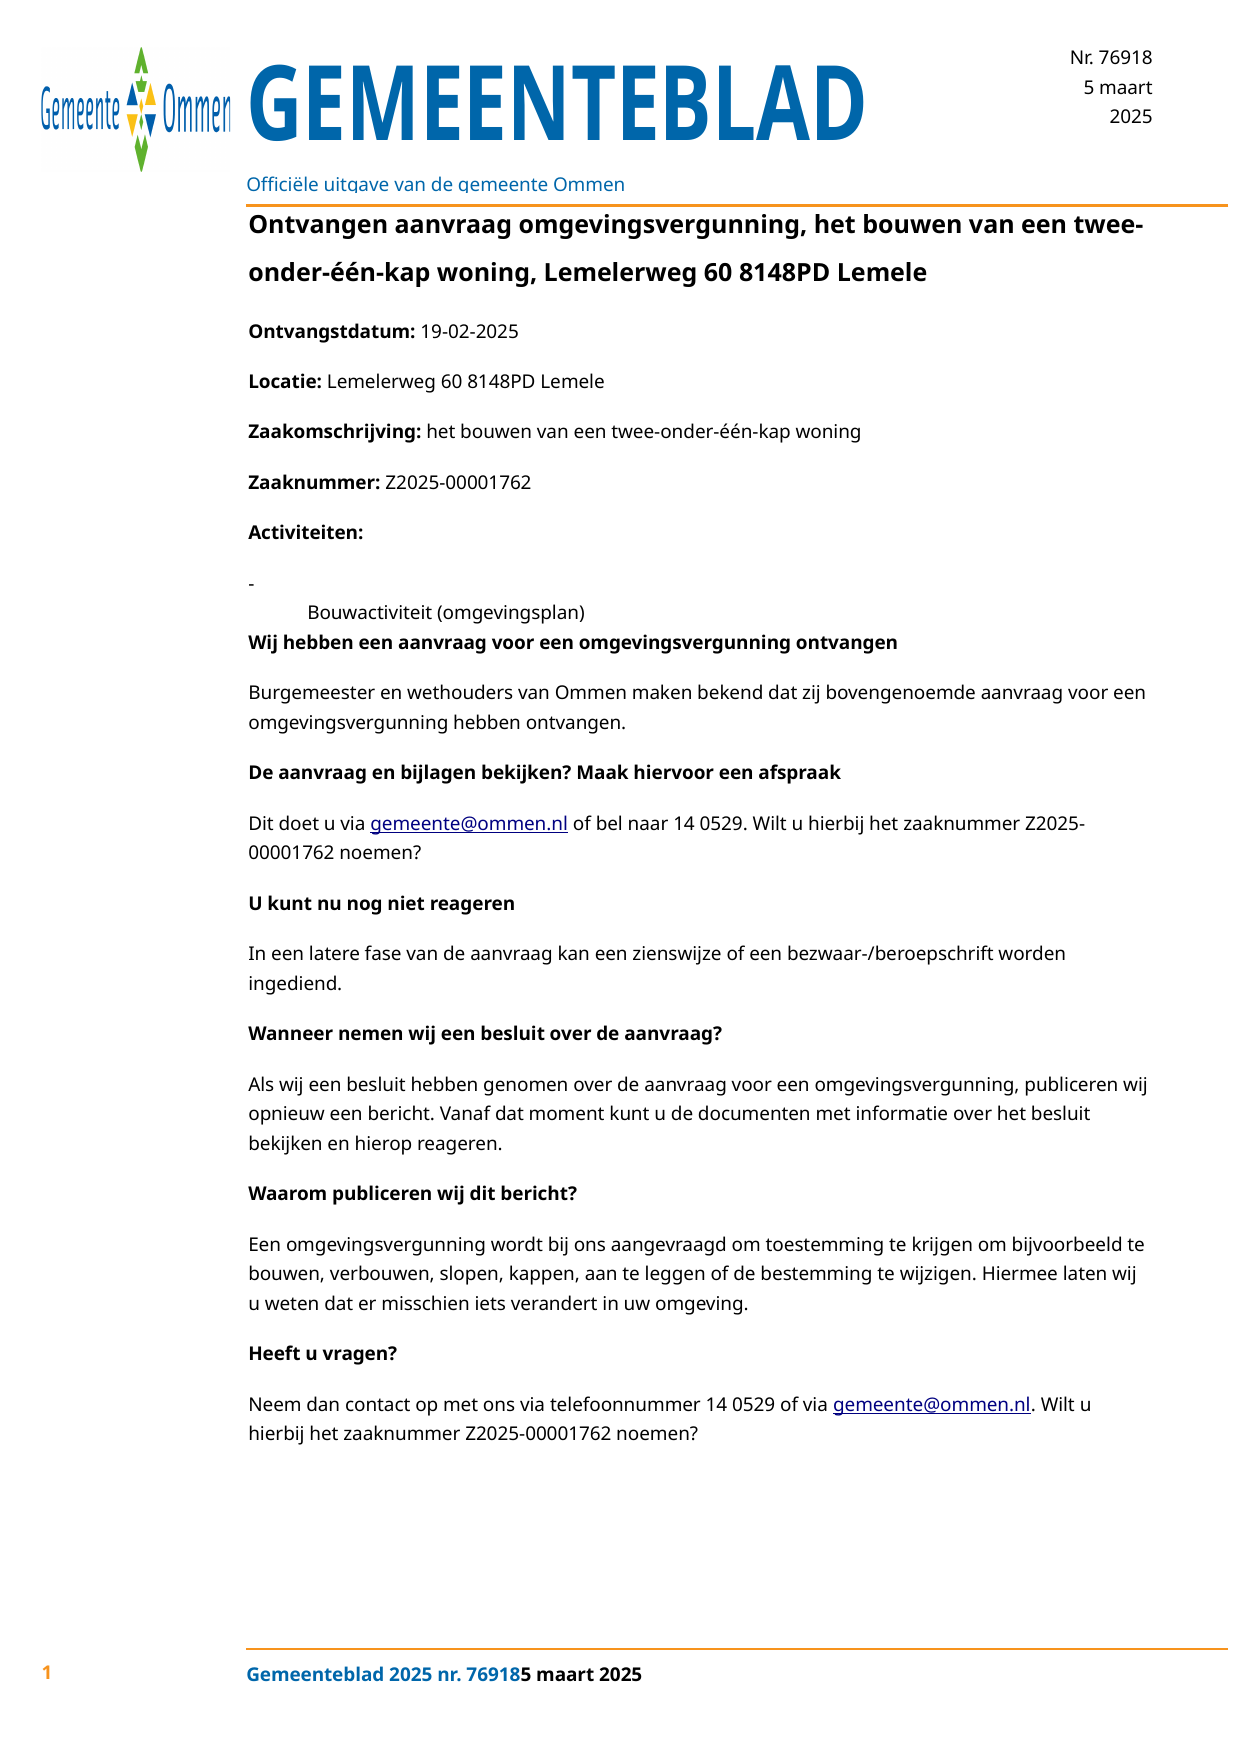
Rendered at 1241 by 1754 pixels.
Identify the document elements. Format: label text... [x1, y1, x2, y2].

text Neem dan contact op met ons via telefoonnummer 14 0529 of via gemeente@ommen.nl. Wilt u hierbij het zaaknummer Z2025-00001762 noemen? [248, 1391, 1152, 1446]
text Ontvangstdatum: 19-02-2025 [248, 318, 1152, 344]
text Zaaknummer: Z2025-00001762 [248, 469, 1152, 495]
text Een omgevingsvergunning wordt bij ons aangevraagd om toestemming te krijgen om bijvoorbeeld te bouwen, verbouwen, slopen, kappen, aan te leggen of de bestemming te wijzigen. Hiermee laten wij u weten dat er misschien iets verandert in uw omgeving. [248, 1231, 1152, 1316]
text De aanvraag en bijlagen bekijken? Maak hiervoor een afspraak [248, 759, 1152, 785]
text Ontvangen aanvraag omgevingsvergunning, het bouwen van een twee-onder-één-kap woning, Lemelerweg 60 8148PD Lemele [248, 207, 1152, 288]
text Zaakomschrijving: het bouwen van een twee-onder-één-kap woning [248, 419, 1152, 444]
text Waarom publiceren wij dit bericht? [248, 1180, 1152, 1206]
text Wanneer nemen wij een besluit over de aanvraag? [248, 1020, 1152, 1046]
text Activiteiten: [248, 519, 1152, 545]
text Dit doet u via gemeente@ommen.nl of bel naar 14 0529. Wilt u hierbij het zaaknummer Z2025-00001762 noemen? [248, 810, 1152, 865]
text In een latere fase van de aanvraag kan een zienswijze of een bezwaar-/beroepschrift worden ingediend. [248, 940, 1152, 996]
text U kunt nu nog niet reageren [248, 890, 1152, 916]
picture [41, 47, 231, 172]
list Bouwactiviteit (omgevingsplan) [248, 599, 1152, 625]
text Wij hebben een aanvraag voor een omgevingsvergunning ontvangen [248, 629, 1152, 655]
text Heeft u vragen? [248, 1340, 1152, 1366]
text Locatie: Lemelerweg 60 8148PD Lemele [248, 368, 1152, 394]
text Als wij een besluit hebben genomen over de aanvraag voor een omgevingsvergunning, publiceren wij opnieuw een bericht. Vanaf dat moment kunt u de documenten met informatie over het besluit bekijken en hierop reageren. [248, 1071, 1152, 1156]
text Burgemeester en wethouders van Ommen maken bekend dat zij bovengenoemde aanvraag voor een omgevingsvergunning hebben ontvangen. [248, 679, 1152, 735]
